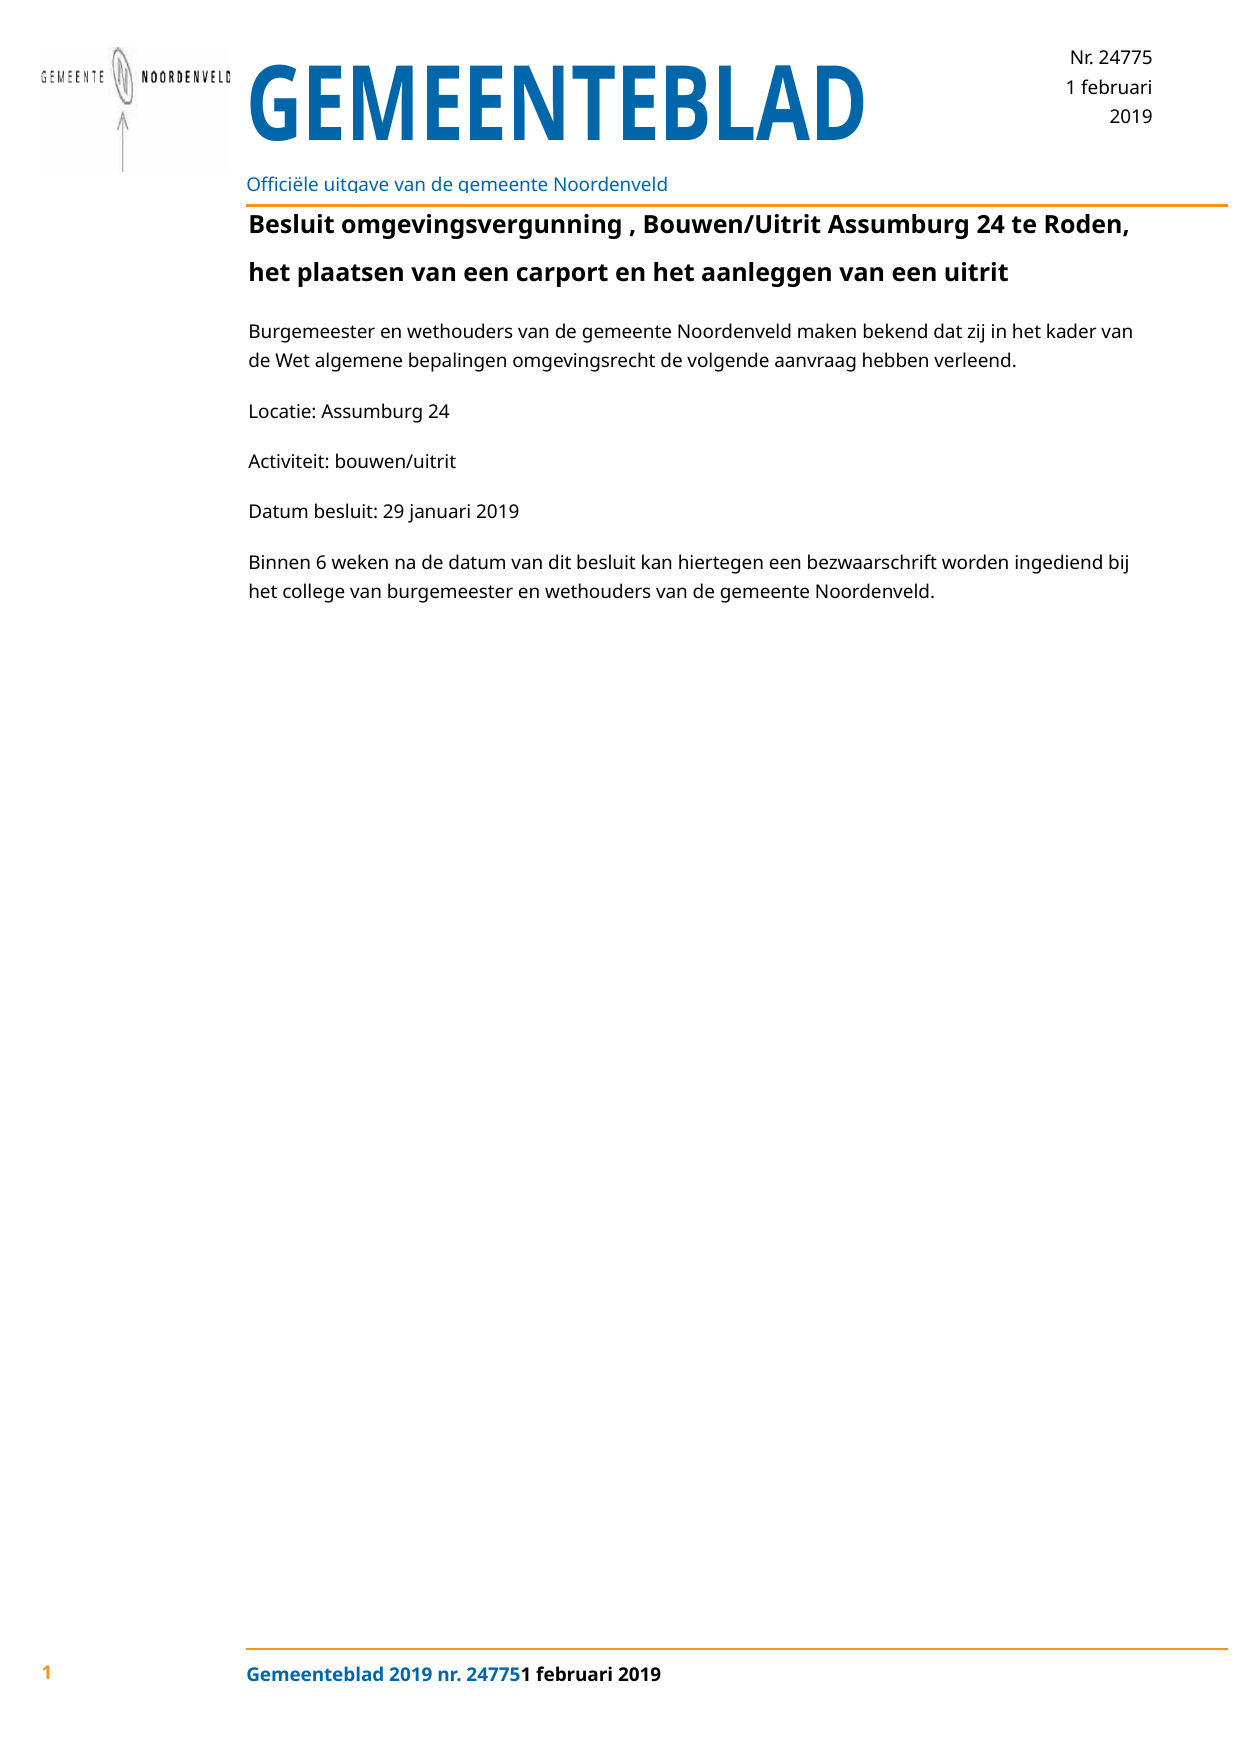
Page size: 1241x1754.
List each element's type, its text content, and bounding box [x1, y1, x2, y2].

text Burgemeester en wethouders van de gemeente Noordenveld maken bekend dat zij in het kader van de Wet algemene bepalingen omgevingsrecht de volgende aanvraag hebben verleend. [248, 318, 1152, 373]
text Besluit omgevingsvergunning , Bouwen/Uitrit Assumburg 24 te Roden, het plaatsen van een carport en het aanleggen van een uitrit [248, 207, 1152, 288]
picture [41, 47, 231, 172]
text Locatie: Assumburg 24 [248, 398, 1152, 424]
text Datum besluit: 29 januari 2019 [248, 499, 1152, 524]
text Binnen 6 weken na de datum van dit besluit kan hiertegen een bezwaarschrift worden ingediend bij het college van burgemeester en wethouders van de gemeente Noordenveld. [248, 549, 1152, 604]
text Activiteit: bouwen/uitrit [248, 448, 1152, 474]
